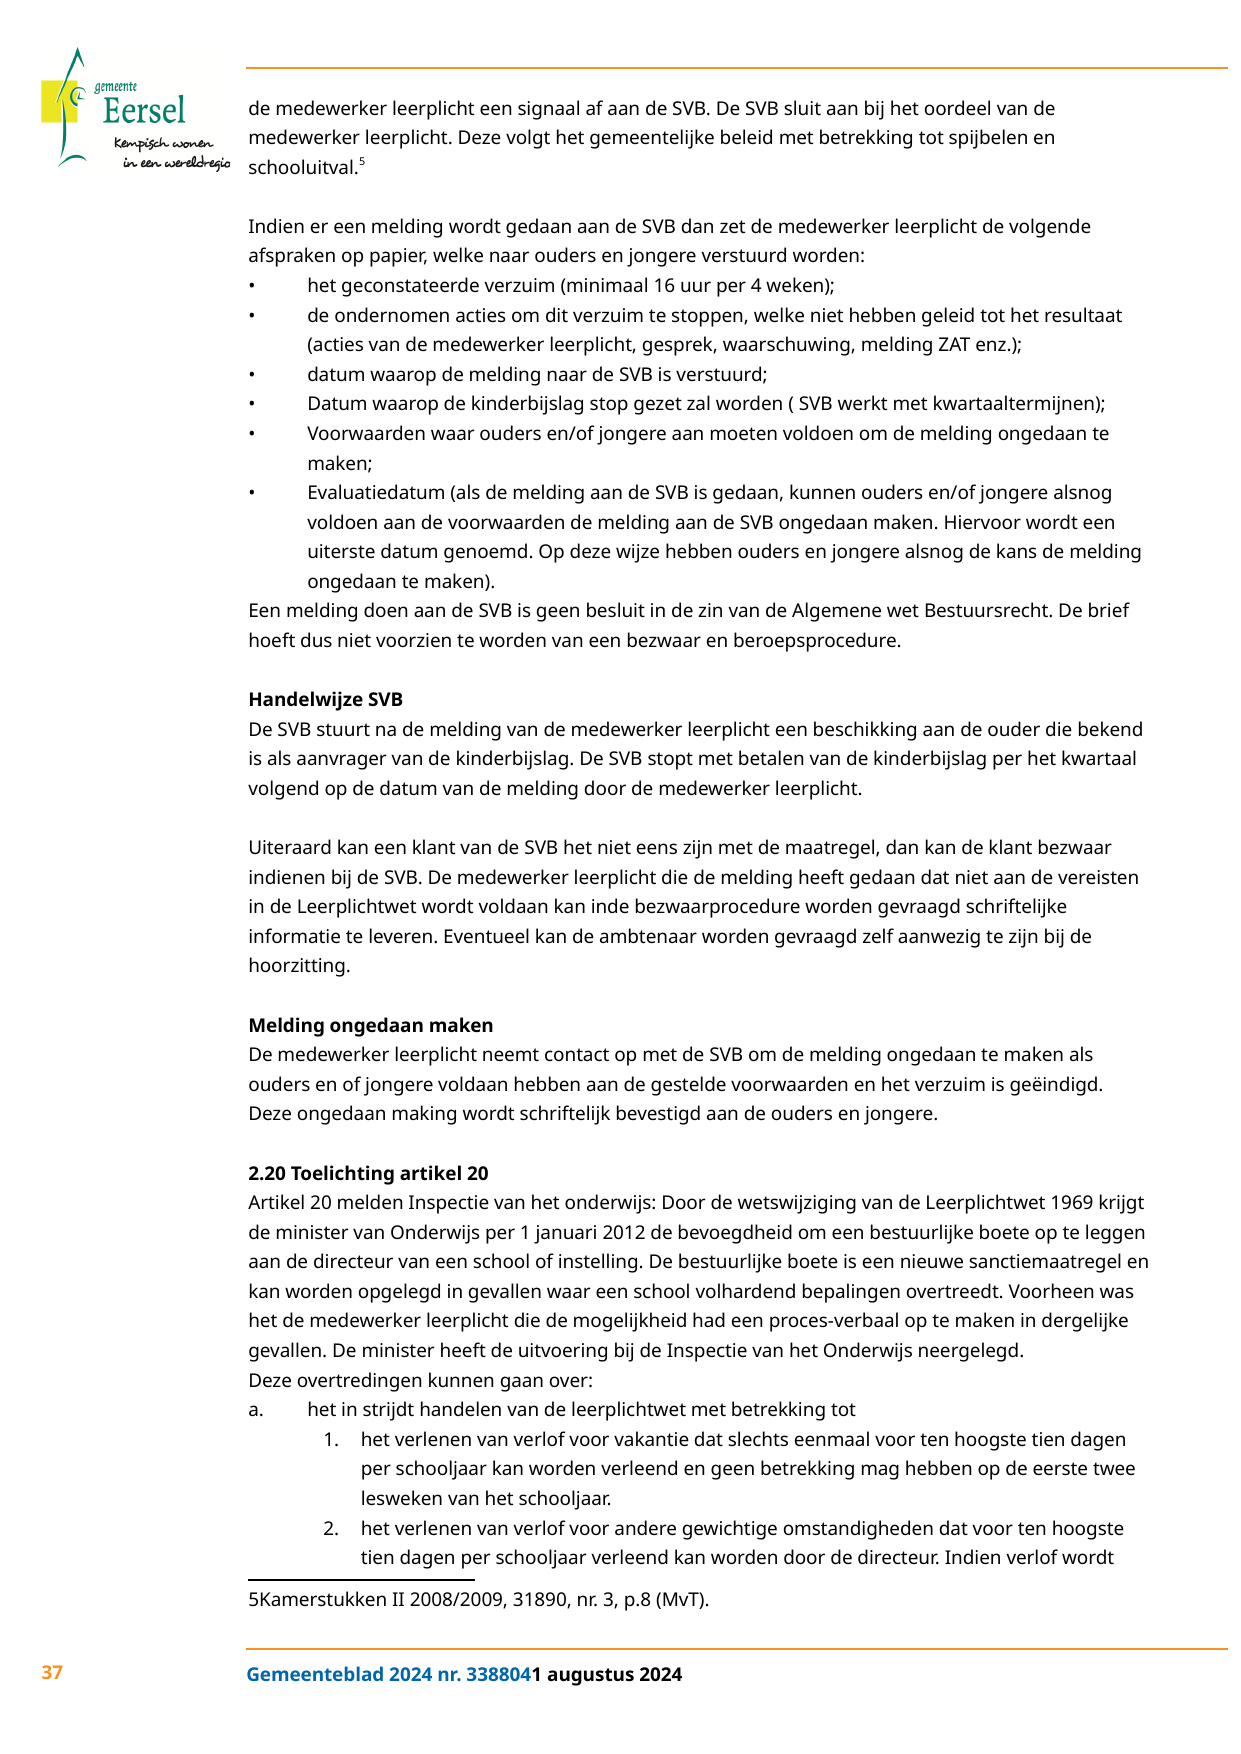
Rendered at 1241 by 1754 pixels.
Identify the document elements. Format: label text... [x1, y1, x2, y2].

list het verlenen van verlof voor vakantie dat slechts eenmaal voor ten hoogste tien dagen per schooljaar kan worden verleend en geen betrekking mag hebben op de eerste twee lesweken van het schooljaar. [323, 1426, 1152, 1511]
list Evaluatiedatum (als de melding aan de SVB is gedaan, kunnen ouders en/of jongere alsnog voldoen aan de voorwaarden de melding aan de SVB ongedaan maken. Hiervoor wordt een uiterste datum genoemd. Op deze wijze hebben ouders en jongere alsnog de kans de melding ongedaan te maken). [248, 479, 1152, 594]
text Handelwijze SVB [248, 686, 1152, 712]
text Melding ongedaan maken [248, 1012, 1152, 1038]
list de ondernomen acties om dit verzuim te stoppen, welke niet hebben geleid tot het resultaat (acties van de medewerker leerplicht, gesprek, waarschuwing, melding ZAT enz.); [248, 302, 1152, 357]
text Een melding doen aan de SVB is geen besluit in de zin van de Algemene wet Bestuursrecht. De brief hoeft dus niet voorzien te worden van een bezwaar en beroepsprocedure. [248, 598, 1152, 653]
text Artikel 20 melden Inspectie van het onderwijs: Door de wetswijziging van de Leerplichtwet 1969 krijgt de minister van Onderwijs per 1 januari 2012 de bevoegdheid om een bestuurlijke boete op te leggen aan de directeur van een school of instelling. De bestuurlijke boete is een nieuwe sanctiemaatregel en kan worden opgelegd in gevallen waar een school volhardend bepalingen overtreedt. Voorheen was het de medewerker leerplicht die de mogelijkheid had een proces-verbaal op te maken in dergelijke gevallen. De minister heeft de uitvoering bij de Inspectie van het Onderwijs neergelegd. [248, 1189, 1152, 1363]
list het in strijdt handelen van de leerplichtwet met betrekking tot [248, 1396, 1152, 1422]
text Deze overtredingen kunnen gaan over: [248, 1367, 1152, 1393]
text Kamerstukken II 2008/2009, 31890, nr. 3, p.8 (MvT). [248, 1586, 1152, 1612]
text De SVB stuurt na de melding van de medewerker leerplicht een beschikking aan de ouder die bekend is als aanvrager van de kinderbijslag. De SVB stopt met betalen van de kinderbijslag per het kwartaal volgend op de datum van de melding door de medewerker leerplicht. [248, 716, 1152, 801]
text de medewerker leerplicht een signaal af aan de SVB. De SVB sluit aan bij het oordeel van de medewerker leerplicht. Deze volgt het gemeentelijke beleid met betrekking tot spijbelen en schooluitval. [248, 95, 1152, 180]
list datum waarop de melding naar de SVB is verstuurd; [248, 361, 1152, 387]
list Voorwaarden waar ouders en/of jongere aan moeten voldoen om de melding ongedaan te maken; [248, 420, 1152, 476]
text De medewerker leerplicht neemt contact op met de SVB om de melding ongedaan te maken als ouders en of jongere voldaan hebben aan de gestelde voorwaarden en het verzuim is geëindigd. Deze ongedaan making wordt schriftelijk bevestigd aan de ouders en jongere. [248, 1041, 1152, 1126]
list Datum waarop de kinderbijslag stop gezet zal worden ( SVB werkt met kwartaaltermijnen); [248, 391, 1152, 416]
picture [41, 47, 231, 172]
list het geconstateerde verzuim (minimaal 16 uur per 4 weken); [248, 272, 1152, 298]
list het verlenen van verlof voor andere gewichtige omstandigheden dat voor ten hoogste tien dagen per schooljaar verleend kan worden door de directeur. Indien verlof wordt [323, 1515, 1152, 1570]
text Indien er een melding wordt gedaan aan de SVB dan zet de medewerker leerplicht de volgende afspraken op papier, welke naar ouders en jongere verstuurd worden: [248, 213, 1152, 268]
text Uiteraard kan een klant van de SVB het niet eens zijn met de maatregel, dan kan de klant bezwaar indienen bij de SVB. De medewerker leerplicht die de melding heeft gedaan dat niet aan de vereisten in de Leerplichtwet wordt voldaan kan inde bezwaarprocedure worden gevraagd schriftelijke informatie te leveren. Eventueel kan de ambtenaar worden gevraagd zelf aanwezig te zijn bij de hoorzitting. [248, 834, 1152, 978]
text 2.20 Toelichting artikel 20 [248, 1160, 1152, 1186]
